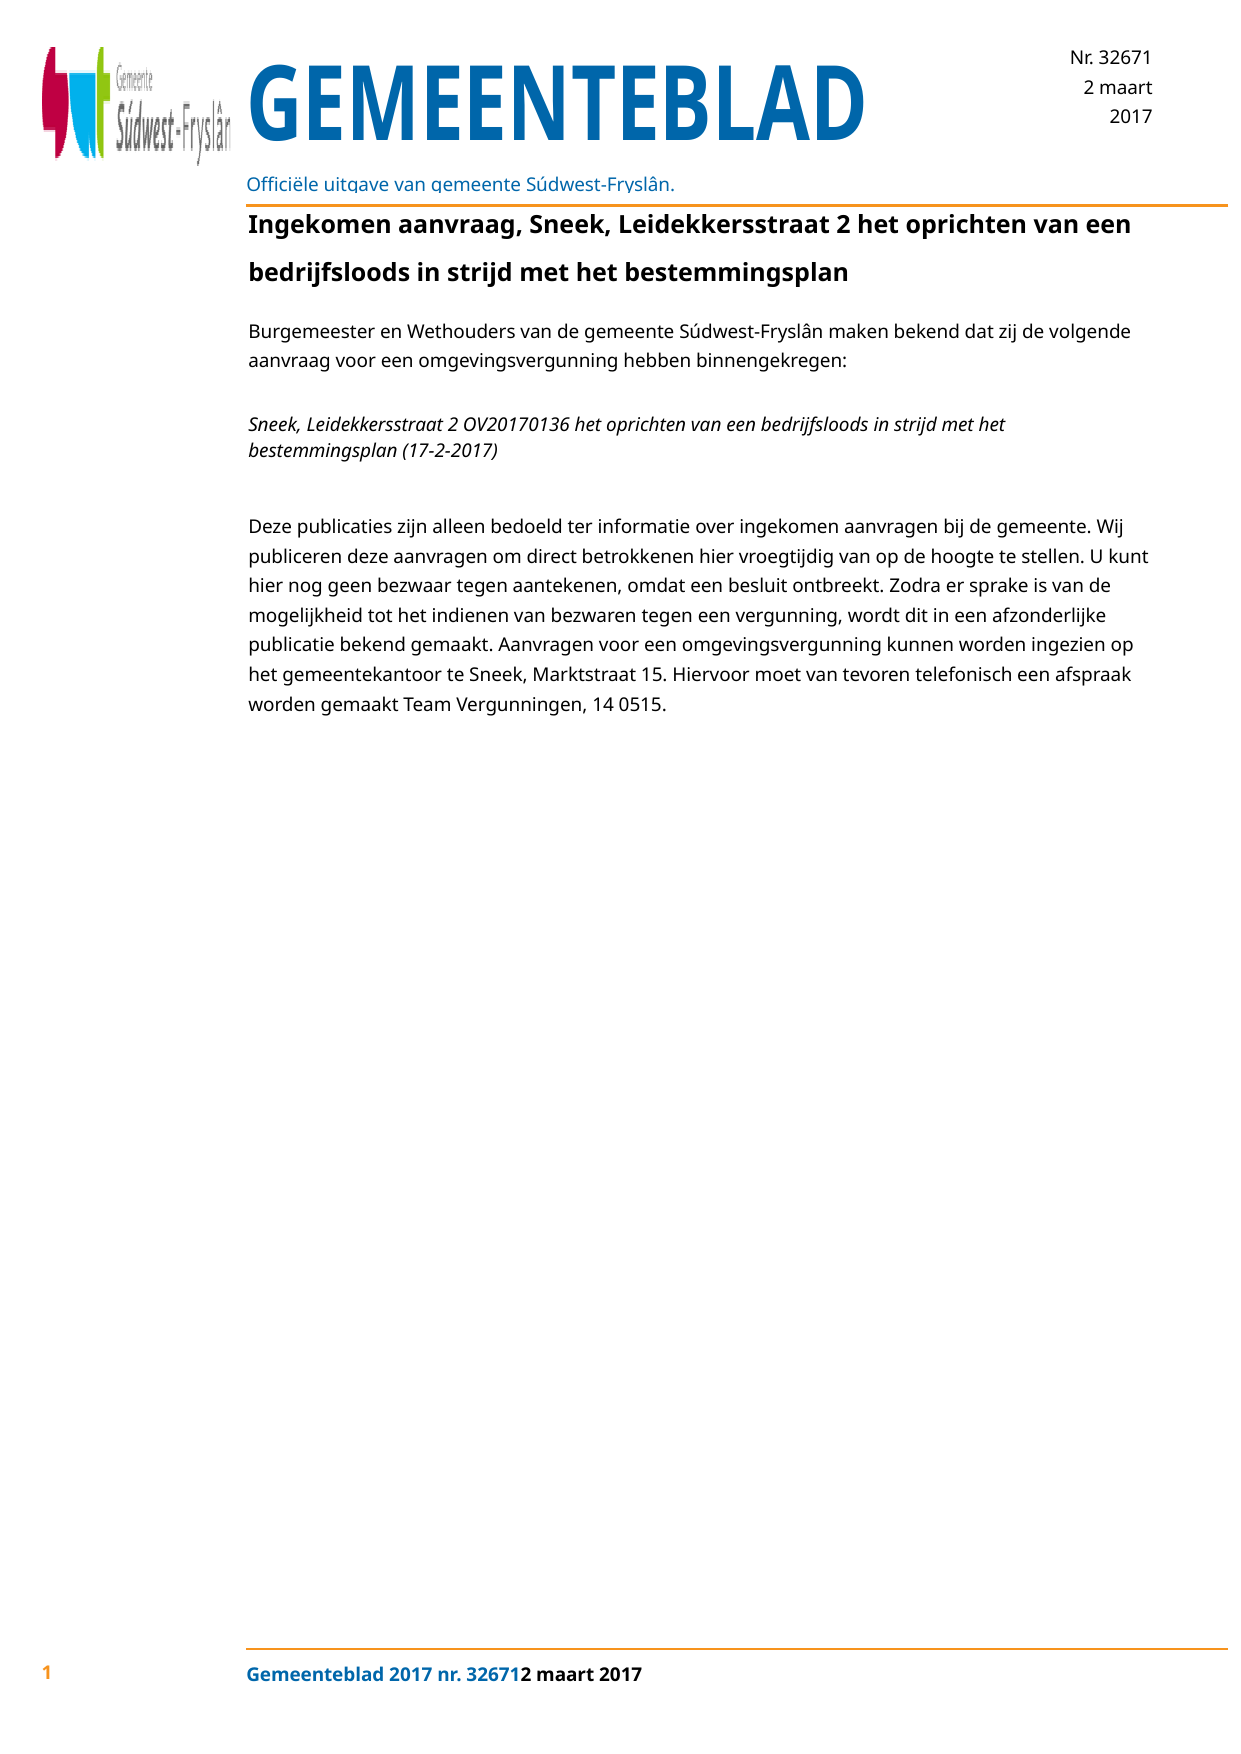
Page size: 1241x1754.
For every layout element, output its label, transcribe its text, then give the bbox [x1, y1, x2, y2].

picture [41, 47, 231, 172]
text Burgemeester en Wethouders van de gemeente Súdwest-Fryslân maken bekend dat zij de volgende aanvraag voor een omgevingsvergunning hebben binnengekregen: [248, 318, 1152, 373]
text Sneek, Leidekkersstraat 2 OV20170136 het oprichten van een bedrijfsloods in strijd met het bestemmingsplan (17-2-2017) [248, 411, 1152, 463]
text Ingekomen aanvraag, Sneek, Leidekkersstraat 2 het oprichten van een bedrijfsloods in strijd met het bestemmingsplan [248, 207, 1152, 288]
text Deze publicaties zijn alleen bedoeld ter informatie over ingekomen aanvragen bij de gemeente. Wij publiceren deze aanvragen om direct betrokkenen hier vroegtijdig van op de hoogte te stellen. U kunt hier nog geen bezwaar tegen aantekenen, omdat een besluit ontbreekt. Zodra er sprake is van de mogelijkheid tot het indienen van bezwaren tegen een vergunning, wordt dit in een afzonderlijke publicatie bekend gemaakt. Aanvragen voor een omgevingsvergunning kunnen worden ingezien op het gemeentekantoor te Sneek, Marktstraat 15. Hiervoor moet van tevoren telefonisch een afspraak worden gemaakt Team Vergunningen, 14 0515. [248, 513, 1152, 717]
